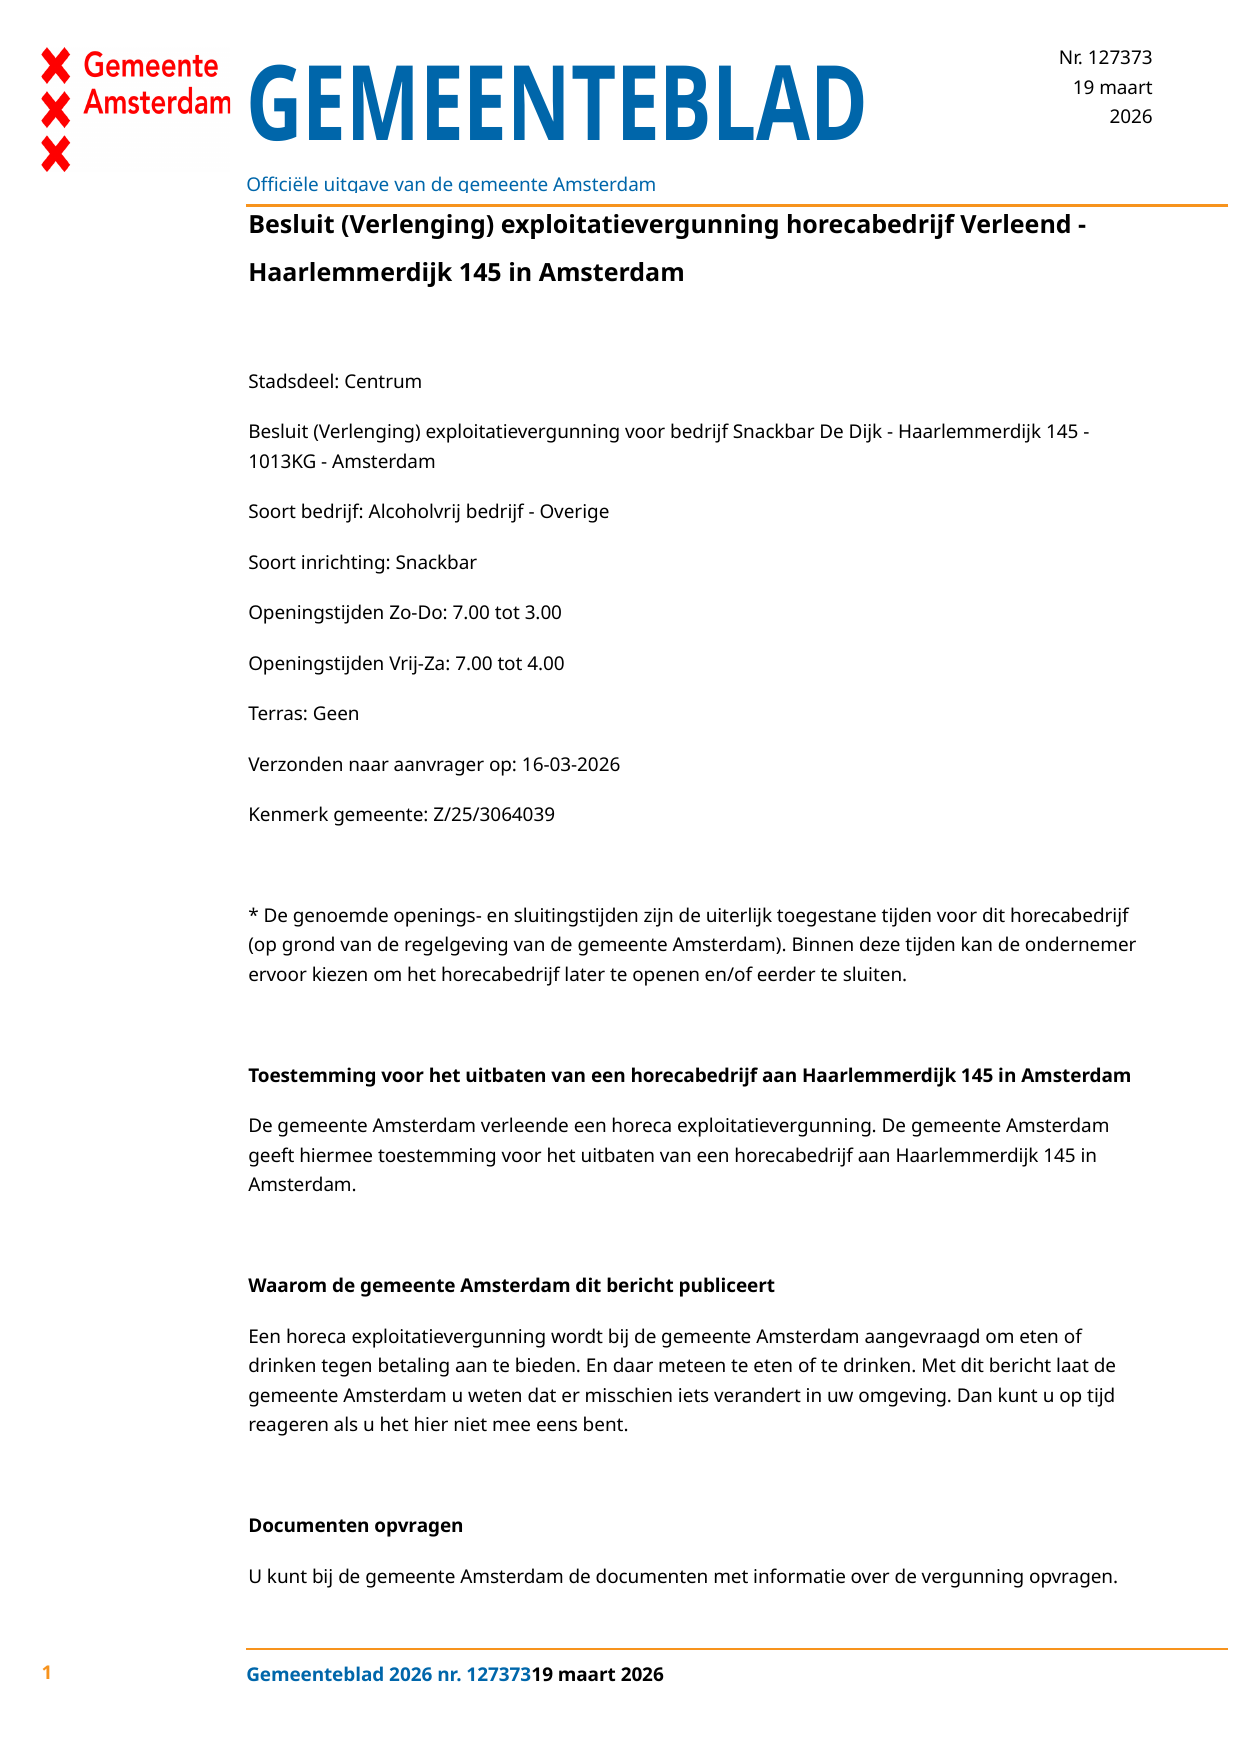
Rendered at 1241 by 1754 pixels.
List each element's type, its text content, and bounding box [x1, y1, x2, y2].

text U kunt bij de gemeente Amsterdam de documenten met informatie over de vergunning opvragen. [248, 1563, 1152, 1589]
text Toestemming voor het uitbaten van een horecabedrijf aan Haarlemmerdijk 145 in Amsterdam [248, 1062, 1152, 1088]
text Openingstijden Vrij-Za: 7.00 tot 4.00 [248, 650, 1152, 676]
text Een horeca exploitatievergunning wordt bij de gemeente Amsterdam aangevraagd om eten of drinken tegen betaling aan te bieden. En daar meteen te eten of te drinken. Met dit bericht laat de gemeente Amsterdam u weten dat er misschien iets verandert in uw omgeving. Dan kunt u op tijd reageren als u het hier niet mee eens bent. [248, 1323, 1152, 1437]
text Besluit (Verlenging) exploitatievergunning voor bedrijf Snackbar De Dijk - Haarlemmerdijk 145 - 1013KG - Amsterdam [248, 419, 1152, 474]
text De gemeente Amsterdam verleende een horeca exploitatievergunning. De gemeente Amsterdam geeft hiermee toestemming voor het uitbaten van een horecabedrijf aan Haarlemmerdijk 145 in Amsterdam. [248, 1112, 1152, 1197]
text Terras: Geen [248, 700, 1152, 726]
text Openingstijden Zo-Do: 7.00 tot 3.00 [248, 599, 1152, 625]
text Besluit (Verlenging) exploitatievergunning horecabedrijf Verleend - Haarlemmerdijk 145 in Amsterdam [248, 207, 1152, 288]
picture [41, 47, 231, 172]
text Documenten opvragen [248, 1512, 1152, 1538]
text Stadsdeel: Centrum [248, 368, 1152, 394]
text Verzonden naar aanvrager op: 16-03-2026 [248, 751, 1152, 777]
text Kenmerk gemeente: Z/25/3064039 [248, 801, 1152, 827]
text Soort inrichting: Snackbar [248, 549, 1152, 575]
text * De genoemde openings- en sluitingstijden zijn de uiterlijk toegestane tijden voor dit horecabedrijf (op grond van de regelgeving van de gemeente Amsterdam). Binnen deze tijden kan de ondernemer ervoor kiezen om het horecabedrijf later te openen en/of eerder te sluiten. [248, 902, 1152, 987]
text Waarom de gemeente Amsterdam dit bericht publiceert [248, 1272, 1152, 1298]
text Soort bedrijf: Alcoholvrij bedrijf - Overige [248, 499, 1152, 524]
